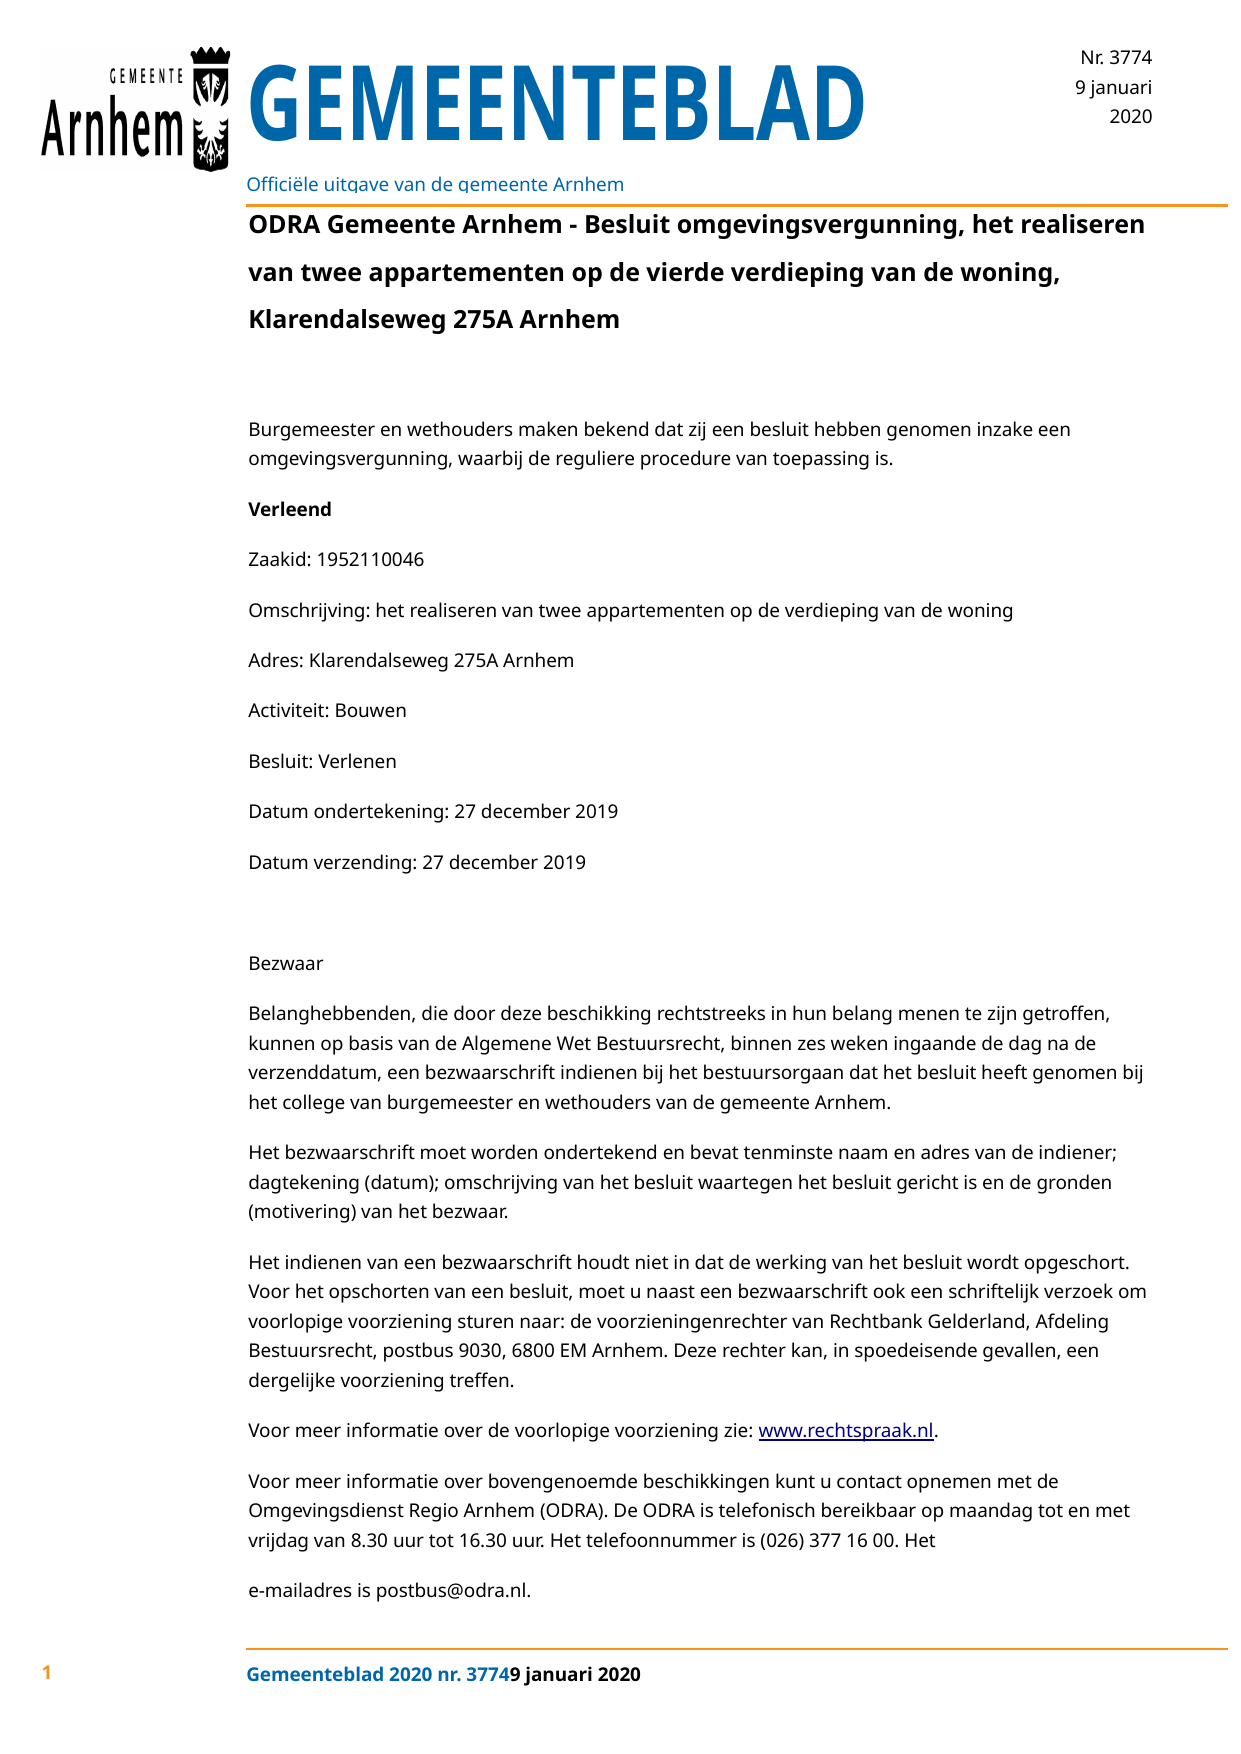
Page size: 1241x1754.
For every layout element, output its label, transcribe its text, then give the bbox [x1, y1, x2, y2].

text Voor meer informatie over bovengenoemde beschikkingen kunt u contact opnemen met de Omgevingsdienst Regio Arnhem (ODRA). De ODRA is telefonisch bereikbaar op maandag tot en met vrijdag van 8.30 uur tot 16.30 uur. Het telefoonnummer is (026) 377 16 00. Het [248, 1468, 1152, 1553]
text Activiteit: Bouwen [248, 698, 1152, 723]
text Het indienen van een bezwaarschrift houdt niet in dat de werking van het besluit wordt opgeschort. Voor het opschorten van een besluit, moet u naast een bezwaarschrift ook een schriftelijk verzoek om voorlopige voorziening sturen naar: de voorzieningenrechter van Rechtbank Gelderland, Afdeling Bestuursrecht, postbus 9030, 6800 EM Arnhem. Deze rechter kan, in spoedeisende gevallen, een dergelijke voorziening treffen. [248, 1249, 1152, 1393]
text Voor meer informatie over de voorlopige voorziening zie: www.rechtspraak.nl. [248, 1418, 1152, 1443]
text Belanghebbenden, die door deze beschikking rechtstreeks in hun belang menen te zijn getroffen, kunnen op basis van de Algemene Wet Bestuursrecht, binnen zes weken ingaande de dag na de verzenddatum, een bezwaarschrift indienen bij het bestuursorgaan dat het besluit heeft genomen bij het college van burgemeester en wethouders van de gemeente Arnhem. [248, 1000, 1152, 1114]
text ODRA Gemeente Arnhem - Besluit omgevingsvergunning, het realiseren van twee appartementen op de vierde verdieping van de woning, Klarendalseweg 275A Arnhem [248, 207, 1152, 336]
text Verleend [248, 496, 1152, 522]
text Het bezwaarschrift moet worden ondertekend en bevat tenminste naam en adres van de indiener; dagtekening (datum); omschrijving van het besluit waartegen het besluit gericht is en de gronden (motivering) van het bezwaar. [248, 1139, 1152, 1224]
text Burgemeester en wethouders maken bekend dat zij een besluit hebben genomen inzake een omgevingsvergunning, waarbij de reguliere procedure van toepassing is. [248, 416, 1152, 471]
text Adres: Klarendalseweg 275A Arnhem [248, 647, 1152, 673]
text e-mailadres is postbus@odra.nl. [248, 1578, 1152, 1603]
text Datum verzending: 27 december 2019 [248, 849, 1152, 874]
text Bezwaar [248, 950, 1152, 975]
text Besluit: Verlenen [248, 748, 1152, 774]
text Zaakid: 1952110046 [248, 546, 1152, 572]
picture [41, 47, 231, 172]
text Omschrijving: het realiseren van twee appartementen op de verdieping van de woning [248, 597, 1152, 622]
text Datum ondertekening: 27 december 2019 [248, 798, 1152, 824]
